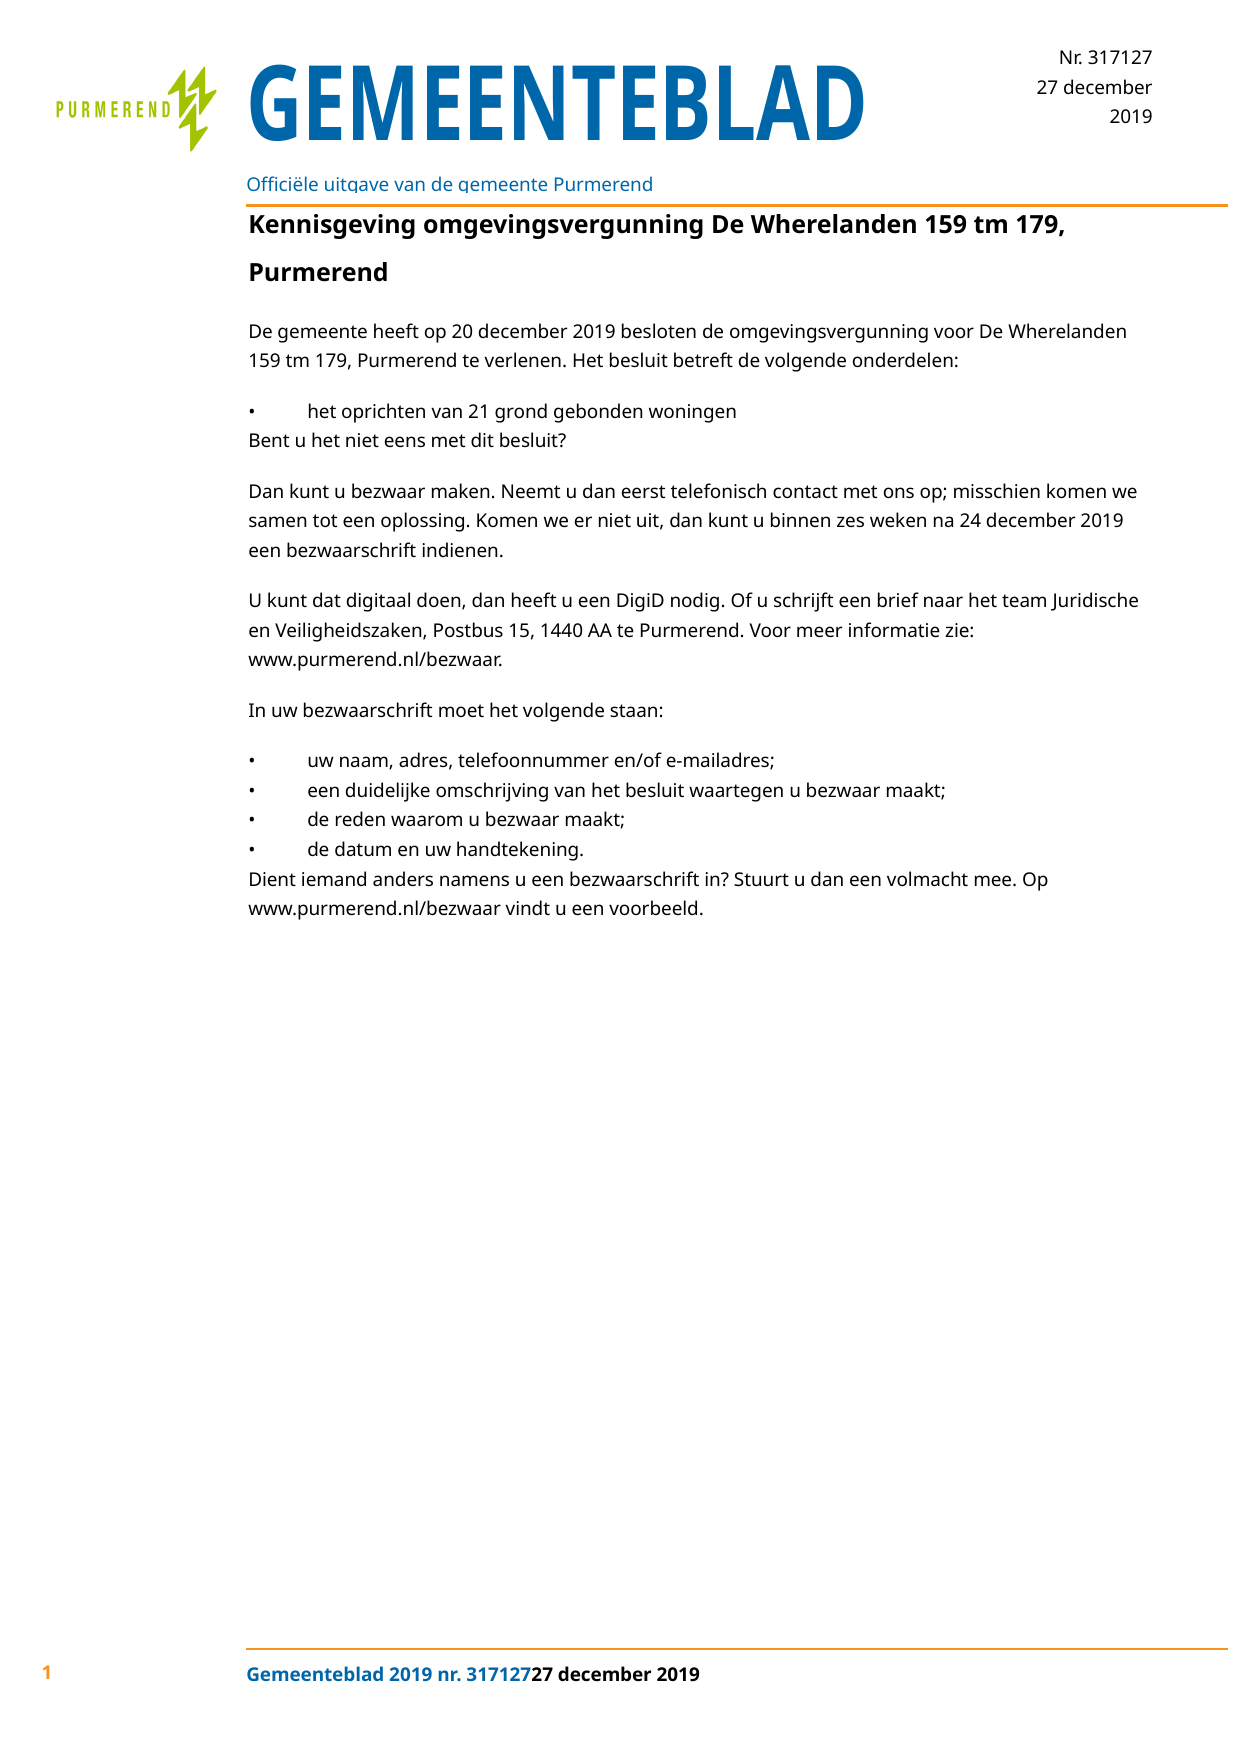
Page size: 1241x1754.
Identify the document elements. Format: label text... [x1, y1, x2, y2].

list het oprichten van 21 grond gebonden woningen [248, 398, 1152, 424]
text Dan kunt u bezwaar maken. Neemt u dan eerst telefonisch contact met ons op; misschien komen we samen tot een oplossing. Komen we er niet uit, dan kunt u binnen zes weken na 24 december 2019 een bezwaarschrift indienen. [248, 478, 1152, 563]
text U kunt dat digitaal doen, dan heeft u een DigiD nodig. Of u schrijft een brief naar het team Juridische en Veiligheidszaken, Postbus 15, 1440 AA te Purmerend. Voor meer informatie zie: www.purmerend.nl/bezwaar. [248, 587, 1152, 672]
text Kennisgeving omgevingsvergunning De Wherelanden 159 tm 179, Purmerend [248, 207, 1152, 288]
list een duidelijke omschrijving van het besluit waartegen u bezwaar maakt; [248, 777, 1152, 803]
text De gemeente heeft op 20 december 2019 besloten de omgevingsvergunning voor De Wherelanden 159 tm 179, Purmerend te verlenen. Het besluit betreft de volgende onderdelen: [248, 318, 1152, 373]
list uw naam, adres, telefoonnummer en/of e-mailadres; [248, 747, 1152, 773]
text Dient iemand anders namens u een bezwaarschrift in? Stuurt u dan een volmacht mee. Op www.purmerend.nl/bezwaar vindt u een voorbeeld. [248, 866, 1152, 921]
text Bent u het niet eens met dit besluit? [248, 427, 1152, 453]
text In uw bezwaarschrift moet het volgende staan: [248, 697, 1152, 723]
list de reden waarom u bezwaar maakt; [248, 807, 1152, 832]
list de datum en uw handtekening. [248, 836, 1152, 862]
picture [41, 47, 231, 172]
